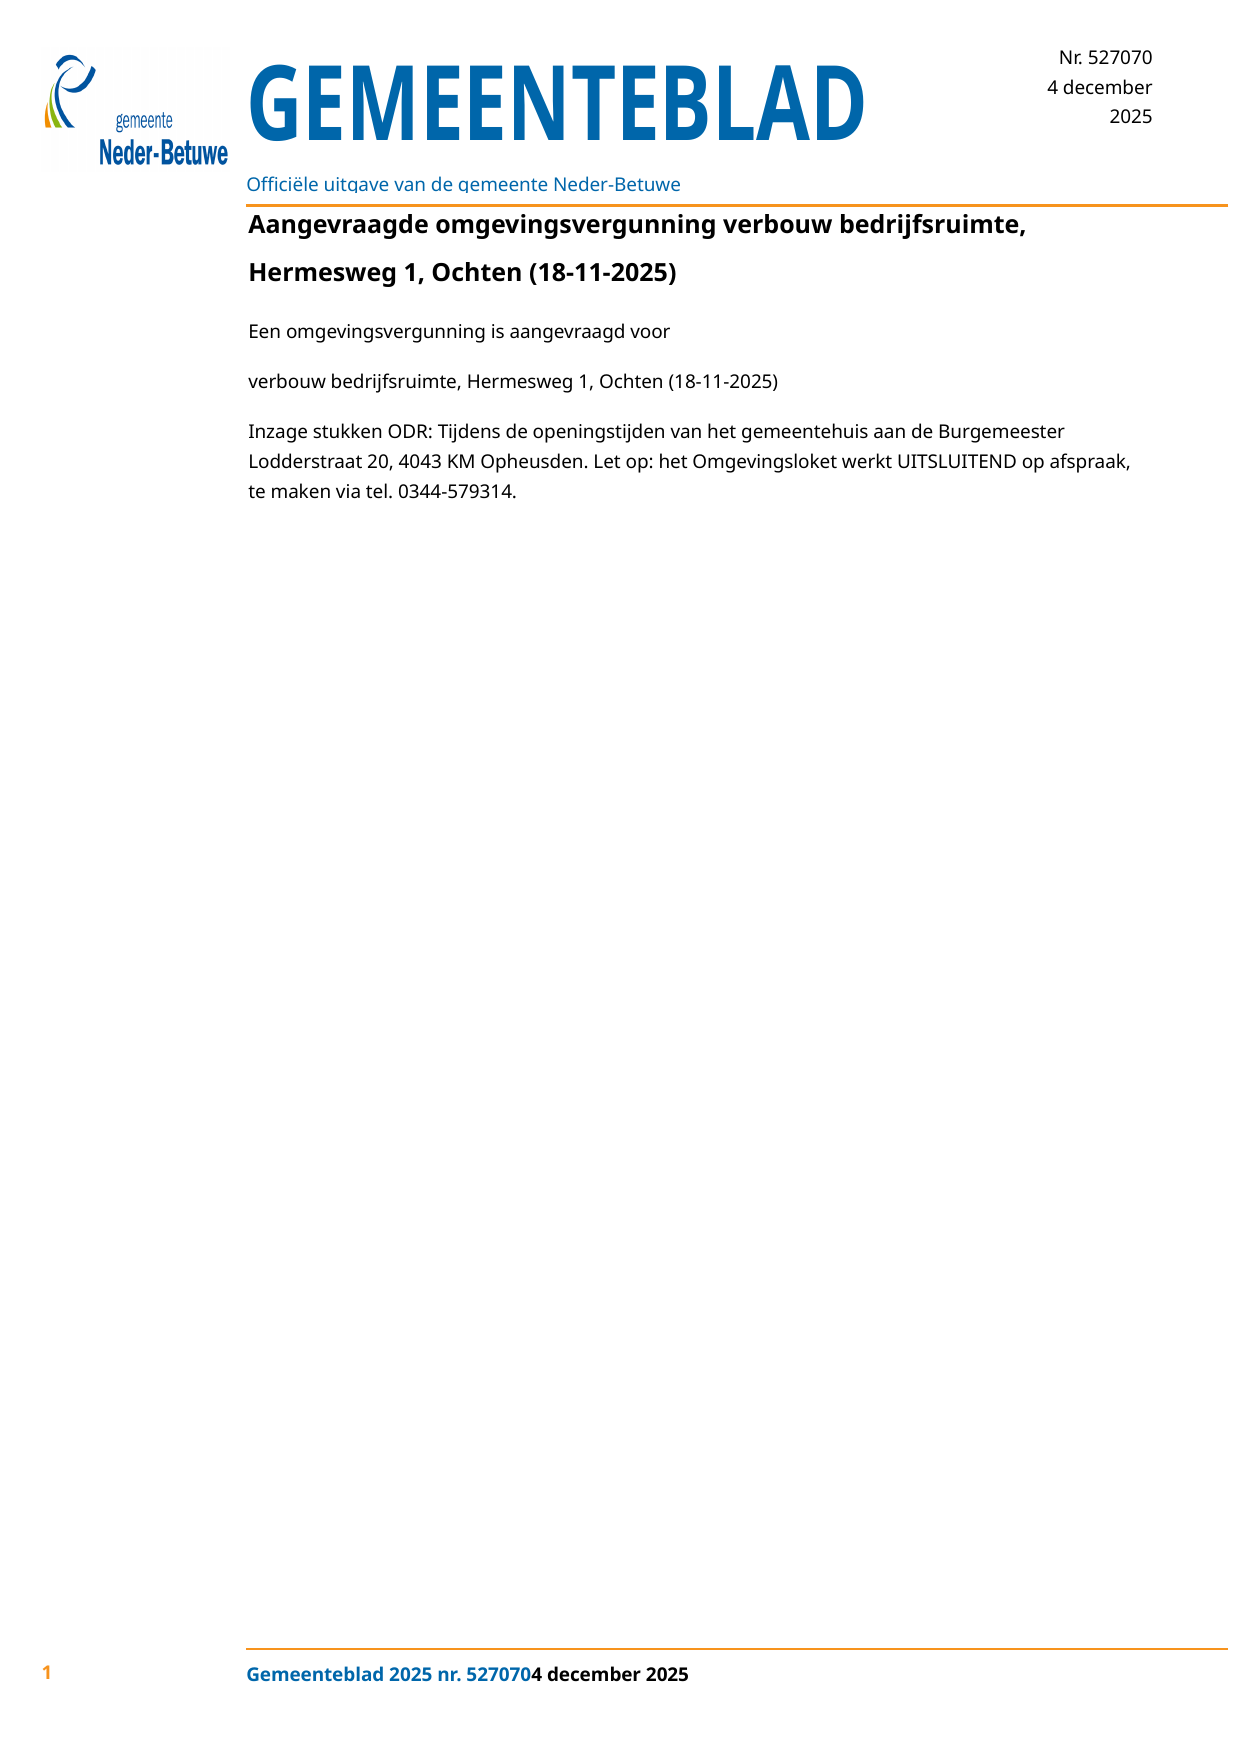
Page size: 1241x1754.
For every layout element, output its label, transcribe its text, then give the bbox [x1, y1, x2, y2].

text Inzage stukken ODR: Tijdens de openingstijden van het gemeentehuis aan de Burgemeester Lodderstraat 20, 4043 KM Opheusden. Let op: het Omgevingsloket werkt UITSLUITEND op afspraak, te maken via tel. 0344-579314. [248, 419, 1152, 504]
picture [41, 47, 231, 172]
text Een omgevingsvergunning is aangevraagd voor [248, 318, 1152, 344]
text verbouw bedrijfsruimte, Hermesweg 1, Ochten (18-11-2025) [248, 368, 1152, 394]
text Aangevraagde omgevingsvergunning verbouw bedrijfsruimte, Hermesweg 1, Ochten (18-11-2025) [248, 207, 1152, 288]
